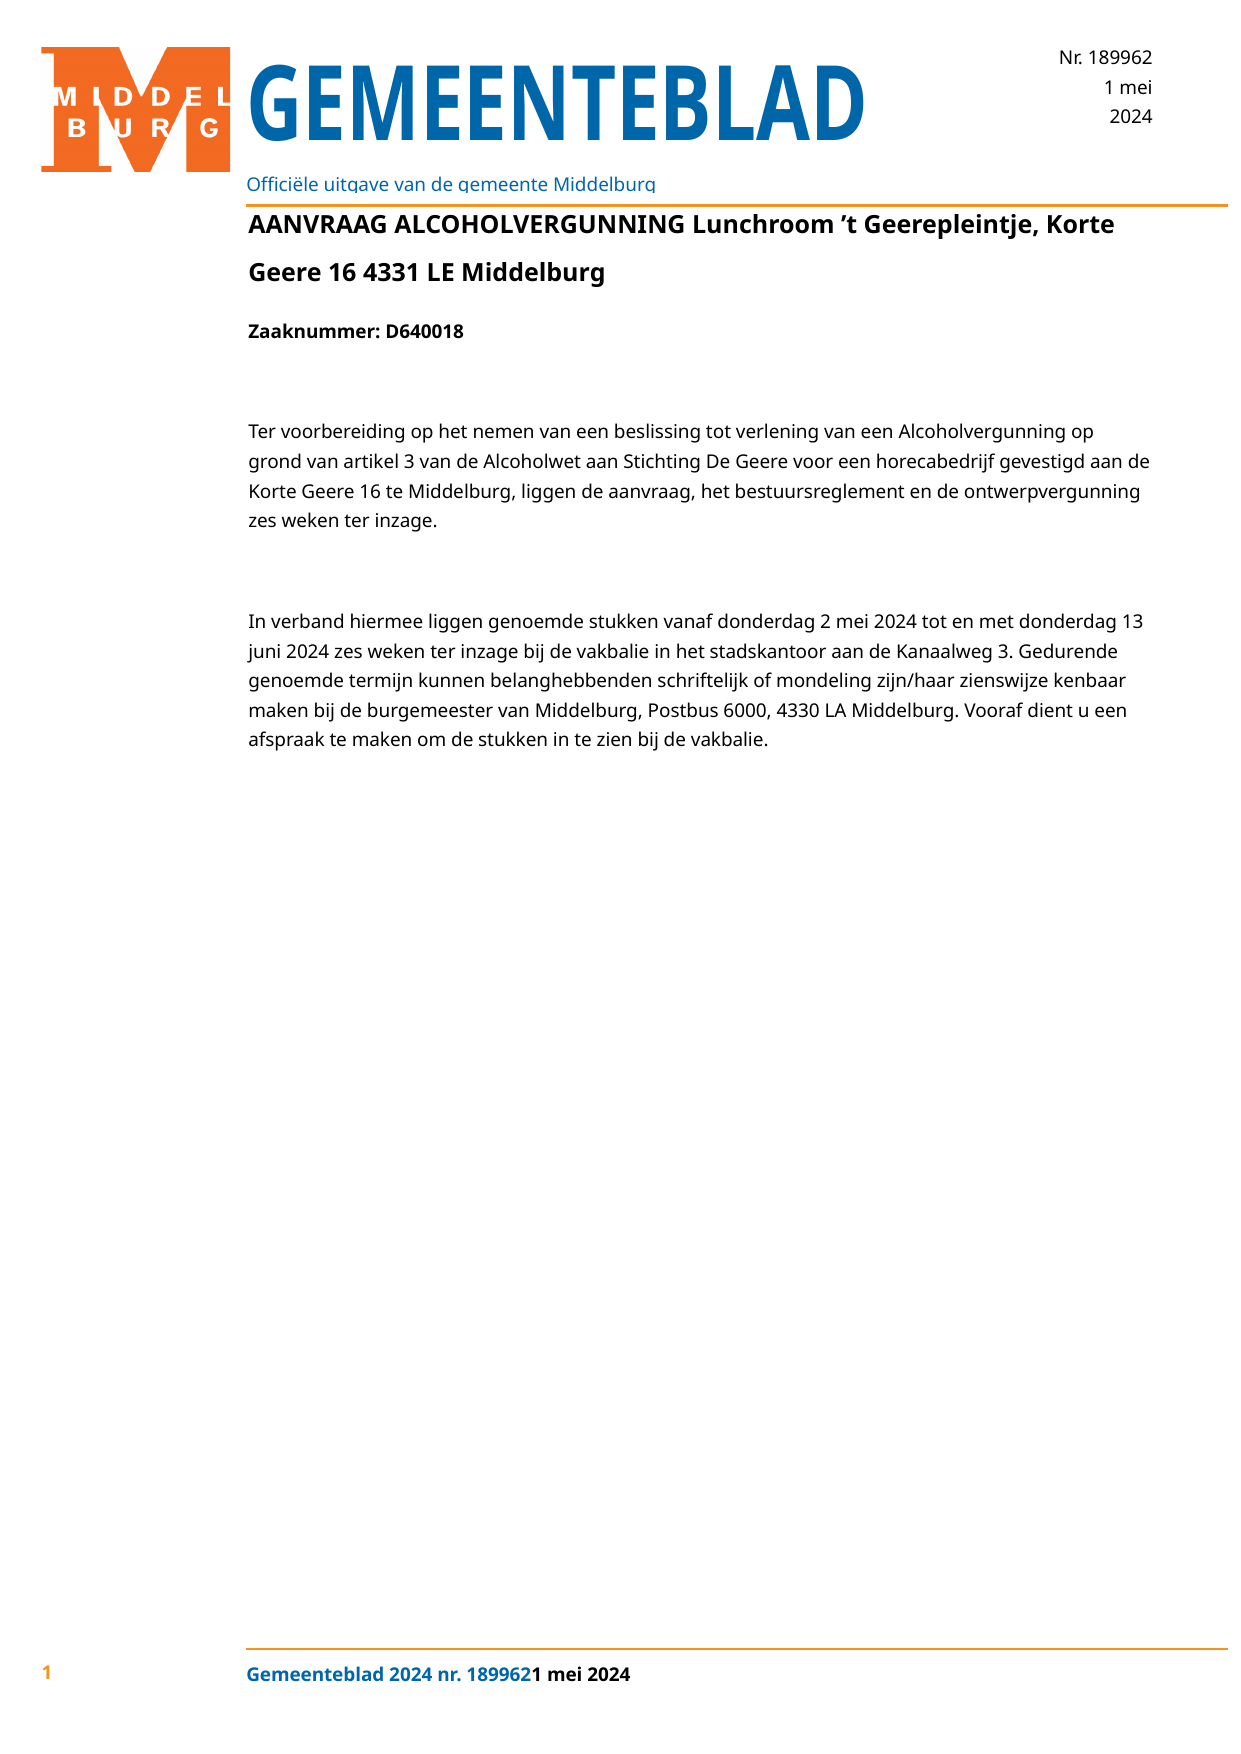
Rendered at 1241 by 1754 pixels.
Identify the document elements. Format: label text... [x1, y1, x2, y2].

text In verband hiermee liggen genoemde stukken vanaf donderdag 2 mei 2024 tot en met donderdag 13 juni 2024 zes weken ter inzage bij de vakbalie in het stadskantoor aan de Kanaalweg 3. Gedurende genoemde termijn kunnen belanghebbenden schriftelijk of mondeling zijn/haar zienswijze kenbaar maken bij de burgemeester van Middelburg, Postbus 6000, 4330 LA Middelburg. Vooraf dient u een afspraak te maken om de stukken in te zien bij de vakbalie. [248, 608, 1152, 752]
picture [41, 47, 231, 172]
text Ter voorbereiding op het nemen van een beslissing tot verlening van een Alcoholvergunning op grond van artikel 3 van de Alcoholwet aan Stichting De Geere voor een horecabedrijf gevestigd aan de Korte Geere 16 te Middelburg, liggen de aanvraag, het bestuursreglement en de ontwerpvergunning zes weken ter inzage. [248, 419, 1152, 533]
text Zaaknummer: D640018 [248, 318, 1152, 344]
text AANVRAAG ALCOHOLVERGUNNING Lunchroom ’t Geerepleintje, Korte Geere 16 4331 LE Middelburg [248, 207, 1152, 288]
